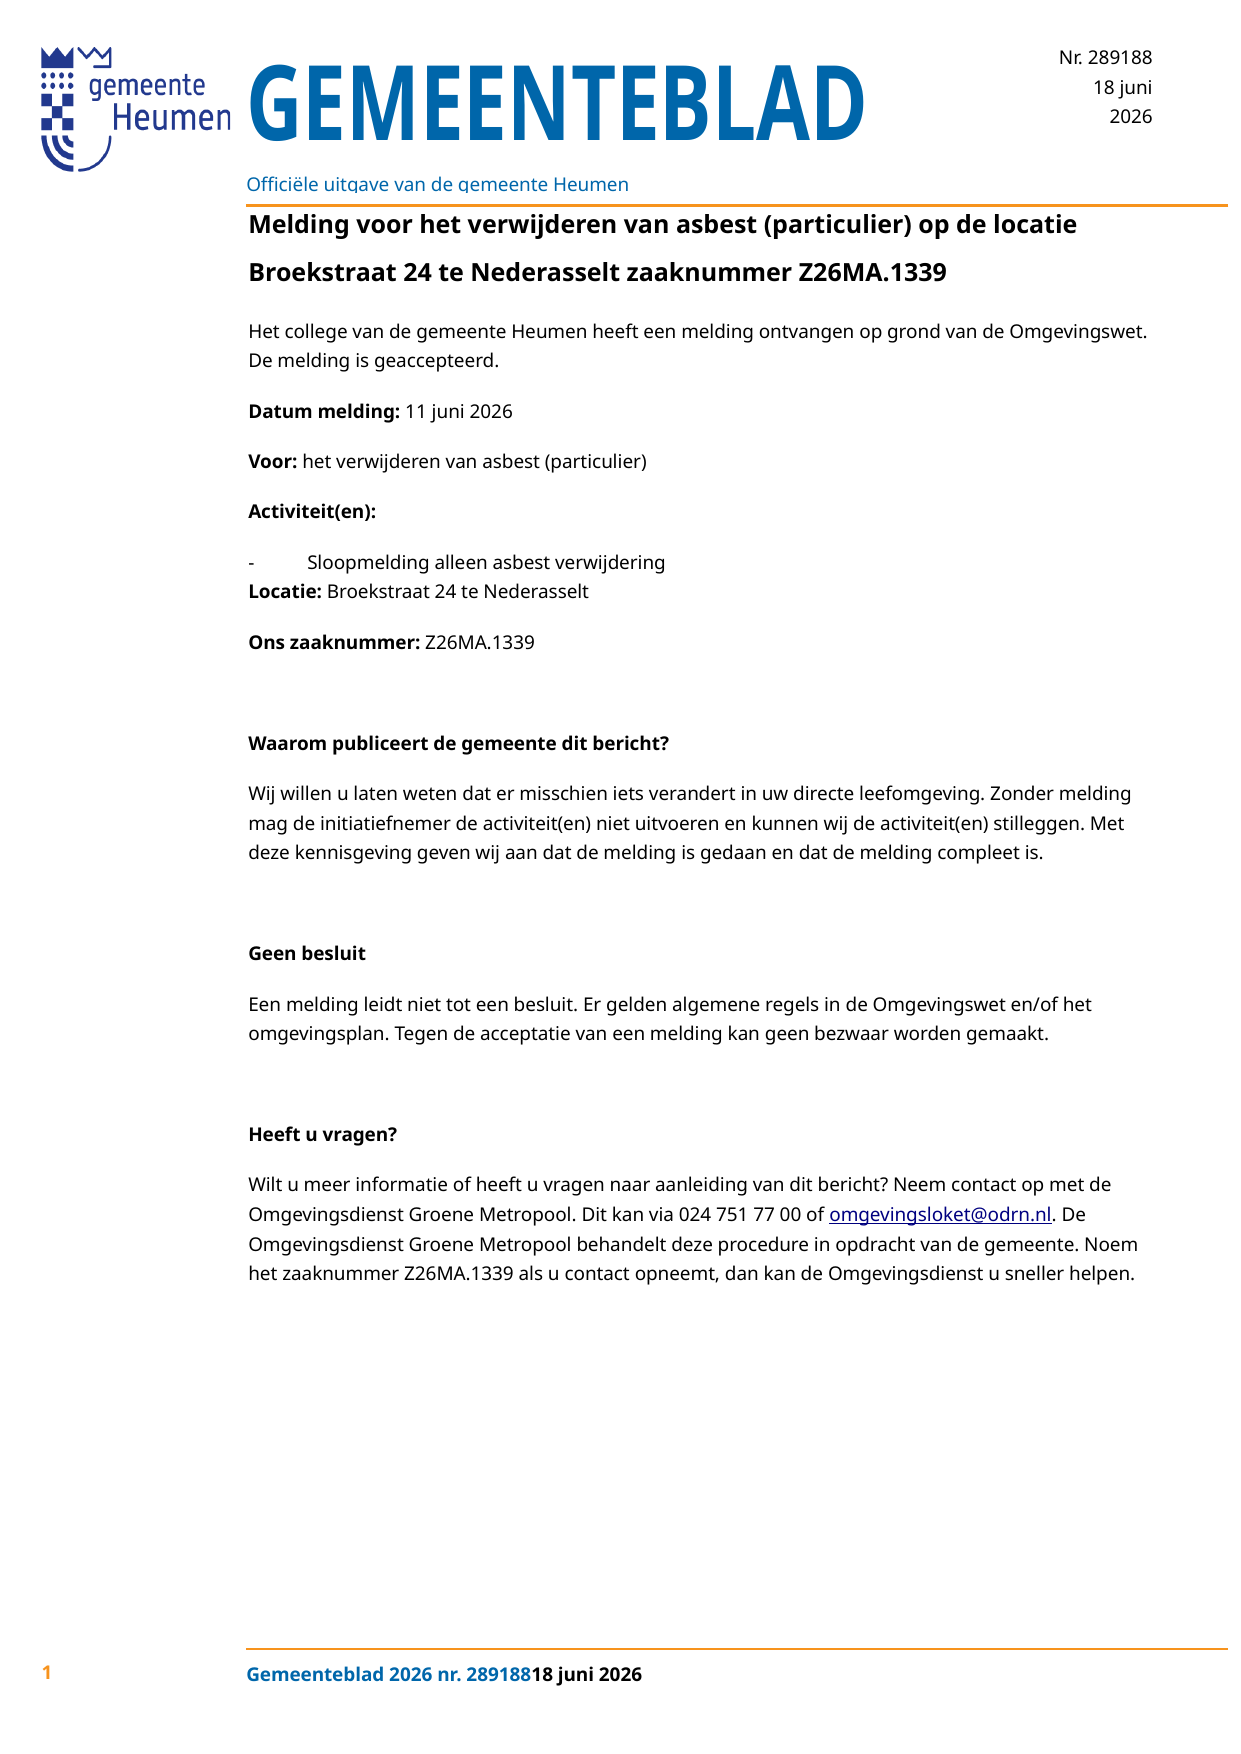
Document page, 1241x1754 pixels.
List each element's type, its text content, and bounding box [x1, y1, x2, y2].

text Wilt u meer informatie of heeft u vragen naar aanleiding van dit bericht? Neem contact op met de Omgevingsdienst Groene Metropool. Dit kan via 024 751 77 00 of omgevingsloket@odrn.nl. De Omgevingsdienst Groene Metropool behandelt deze procedure in opdracht van de gemeente. Noem het zaaknummer Z26MA.1339 als u contact opneemt, dan kan de Omgevingsdienst u sneller helpen. [248, 1172, 1152, 1286]
text Voor: het verwijderen van asbest (particulier) [248, 448, 1152, 474]
text Wij willen u laten weten dat er misschien iets verandert in uw directe leefomgeving. Zonder melding mag de initiatiefnemer de activiteit(en) niet uitvoeren en kunnen wij de activiteit(en) stilleggen. Met deze kennisgeving geven wij aan dat de melding is gedaan en dat de melding compleet is. [248, 780, 1152, 865]
text Heeft u vragen? [248, 1121, 1152, 1147]
text Ons zaaknummer: Z26MA.1339 [248, 629, 1152, 655]
picture [41, 47, 231, 172]
text Een melding leidt niet tot een besluit. Er gelden algemene regels in de Omgevingswet en/of het omgevingsplan. Tegen de acceptatie van een melding kan geen bezwaar worden gemaakt. [248, 991, 1152, 1046]
text Activiteit(en): [248, 499, 1152, 524]
text Geen besluit [248, 940, 1152, 966]
text Het college van de gemeente Heumen heeft een melding ontvangen op grond van de Omgevingswet. De melding is geaccepteerd. [248, 318, 1152, 373]
text Melding voor het verwijderen van asbest (particulier) op de locatie Broekstraat 24 te Nederasselt zaaknummer Z26MA.1339 [248, 207, 1152, 288]
text Locatie: Broekstraat 24 te Nederasselt [248, 579, 1152, 604]
list Sloopmelding alleen asbest verwijdering [248, 549, 1152, 575]
text Waarom publiceert de gemeente dit bericht? [248, 730, 1152, 756]
text Datum melding: 11 juni 2026 [248, 398, 1152, 424]
